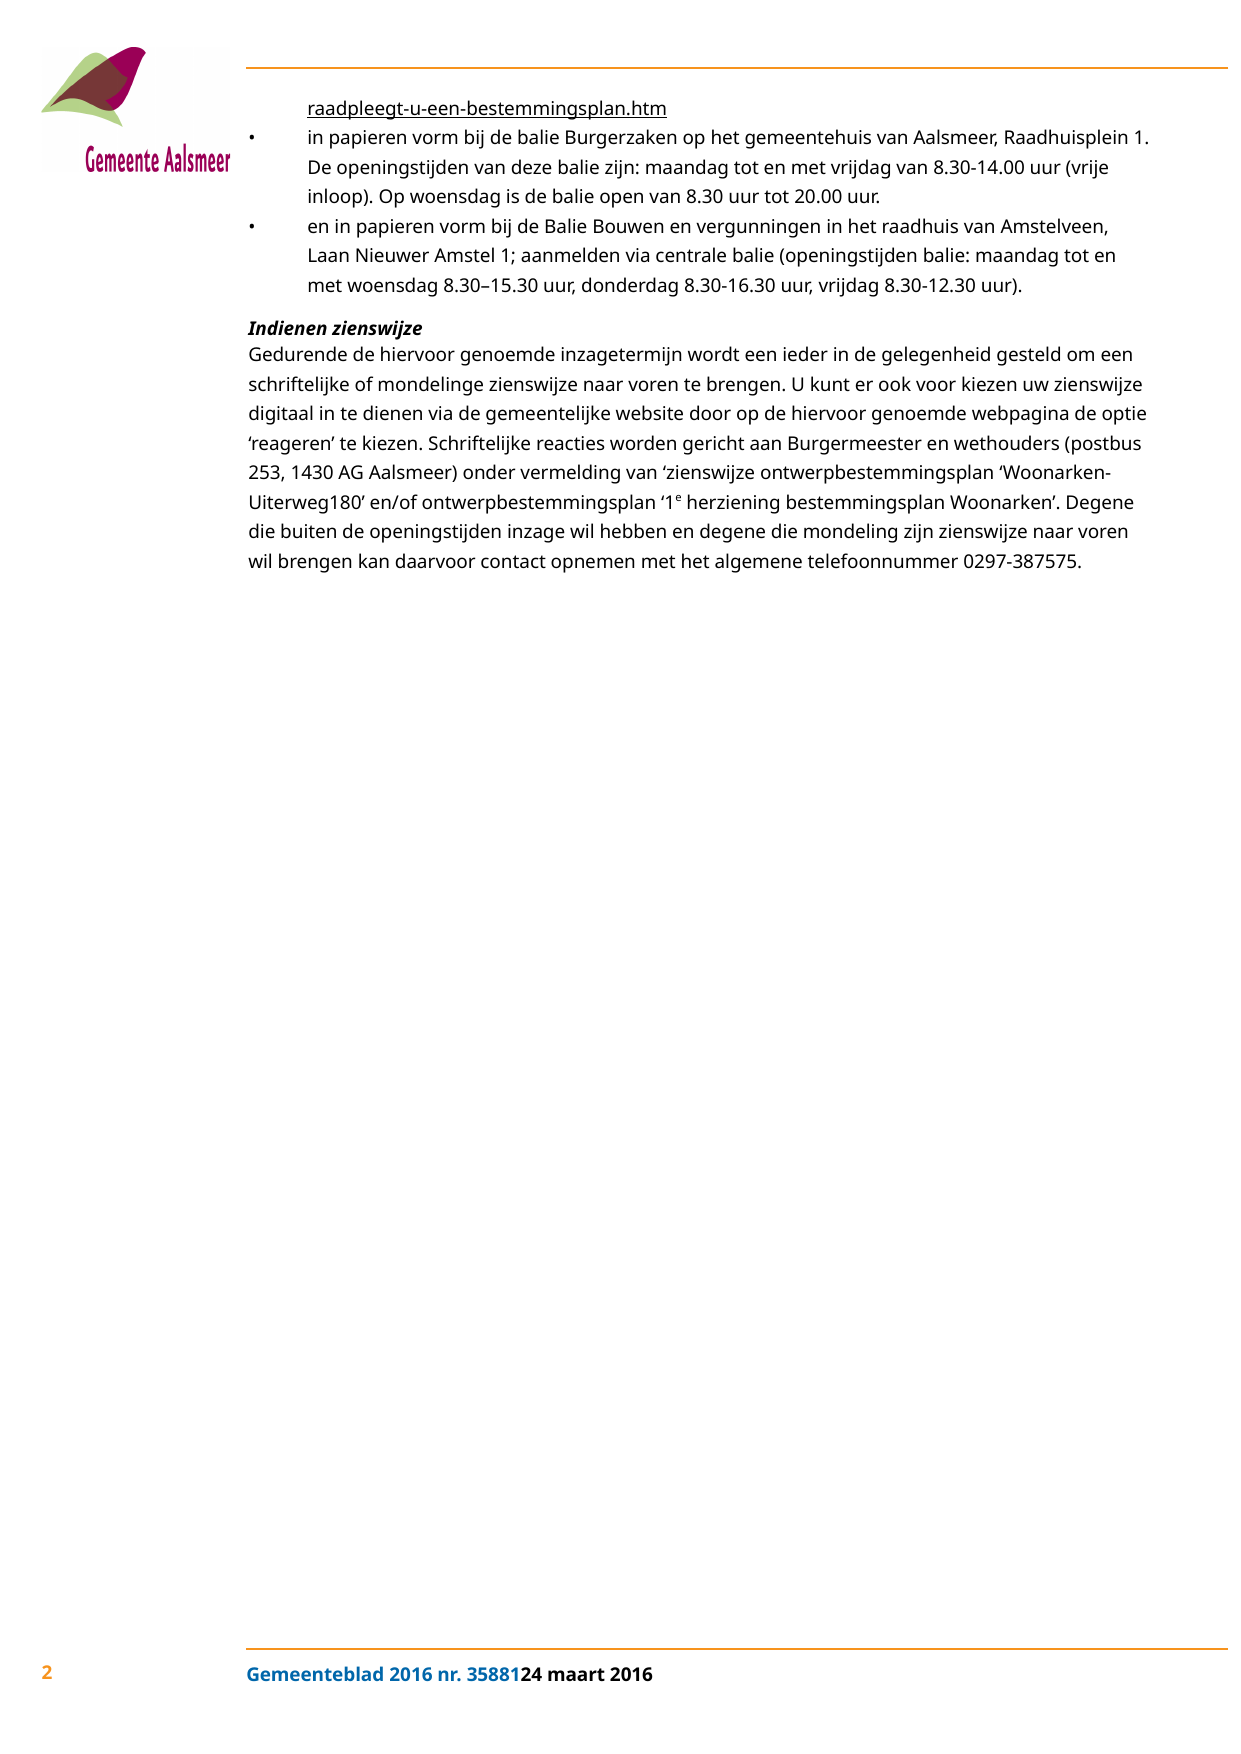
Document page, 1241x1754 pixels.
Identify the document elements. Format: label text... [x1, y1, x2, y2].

list in papieren vorm bij de balie Burgerzaken op het gemeentehuis van Aalsmeer, Raadhuisplein 1. De openingstijden van deze balie zijn: maandag tot en met vrijdag van 8.30-14.00 uur (vrije inloop). Op woensdag is de balie open van 8.30 uur tot 20.00 uur. [248, 124, 1152, 209]
list raadpleegt-u-een-bestemmingsplan.htm [248, 95, 1152, 121]
text Gedurende de hiervoor genoemde inzagetermijn wordt een ieder in de gelegenheid gesteld om een schriftelijke of mondelinge zienswijze naar voren te brengen. U kunt er ook voor kiezen uw zienswijze digitaal in te dienen via de gemeentelijke website door op de hiervoor genoemde webpagina de optie ‘reageren’ te kiezen. Schriftelijke reacties worden gericht aan Burgermeester en wethouders (postbus 253, 1430 AG Aalsmeer) onder vermelding van ‘zienswijze ontwerpbestemmingsplan ‘Woonarken-Uiterweg180’ en/of ontwerpbestemmingsplan ‘1e herziening bestemmingsplan Woonarken’. Degene die buiten de openingstijden inzage wil hebben en degene die mondeling zijn zienswijze naar voren wil brengen kan daarvoor contact opnemen met het algemene telefoonnummer 0297-387575. [248, 341, 1152, 574]
list en in papieren vorm bij de Balie Bouwen en vergunningen in het raadhuis van Amstelveen, Laan Nieuwer Amstel 1; aanmelden via centrale balie (openingstijden balie: maandag tot en met woensdag 8.30–15.30 uur, donderdag 8.30-16.30 uur, vrijdag 8.30-12.30 uur). [248, 213, 1152, 298]
text Indienen zienswijze [248, 315, 1152, 341]
picture [41, 47, 231, 172]
